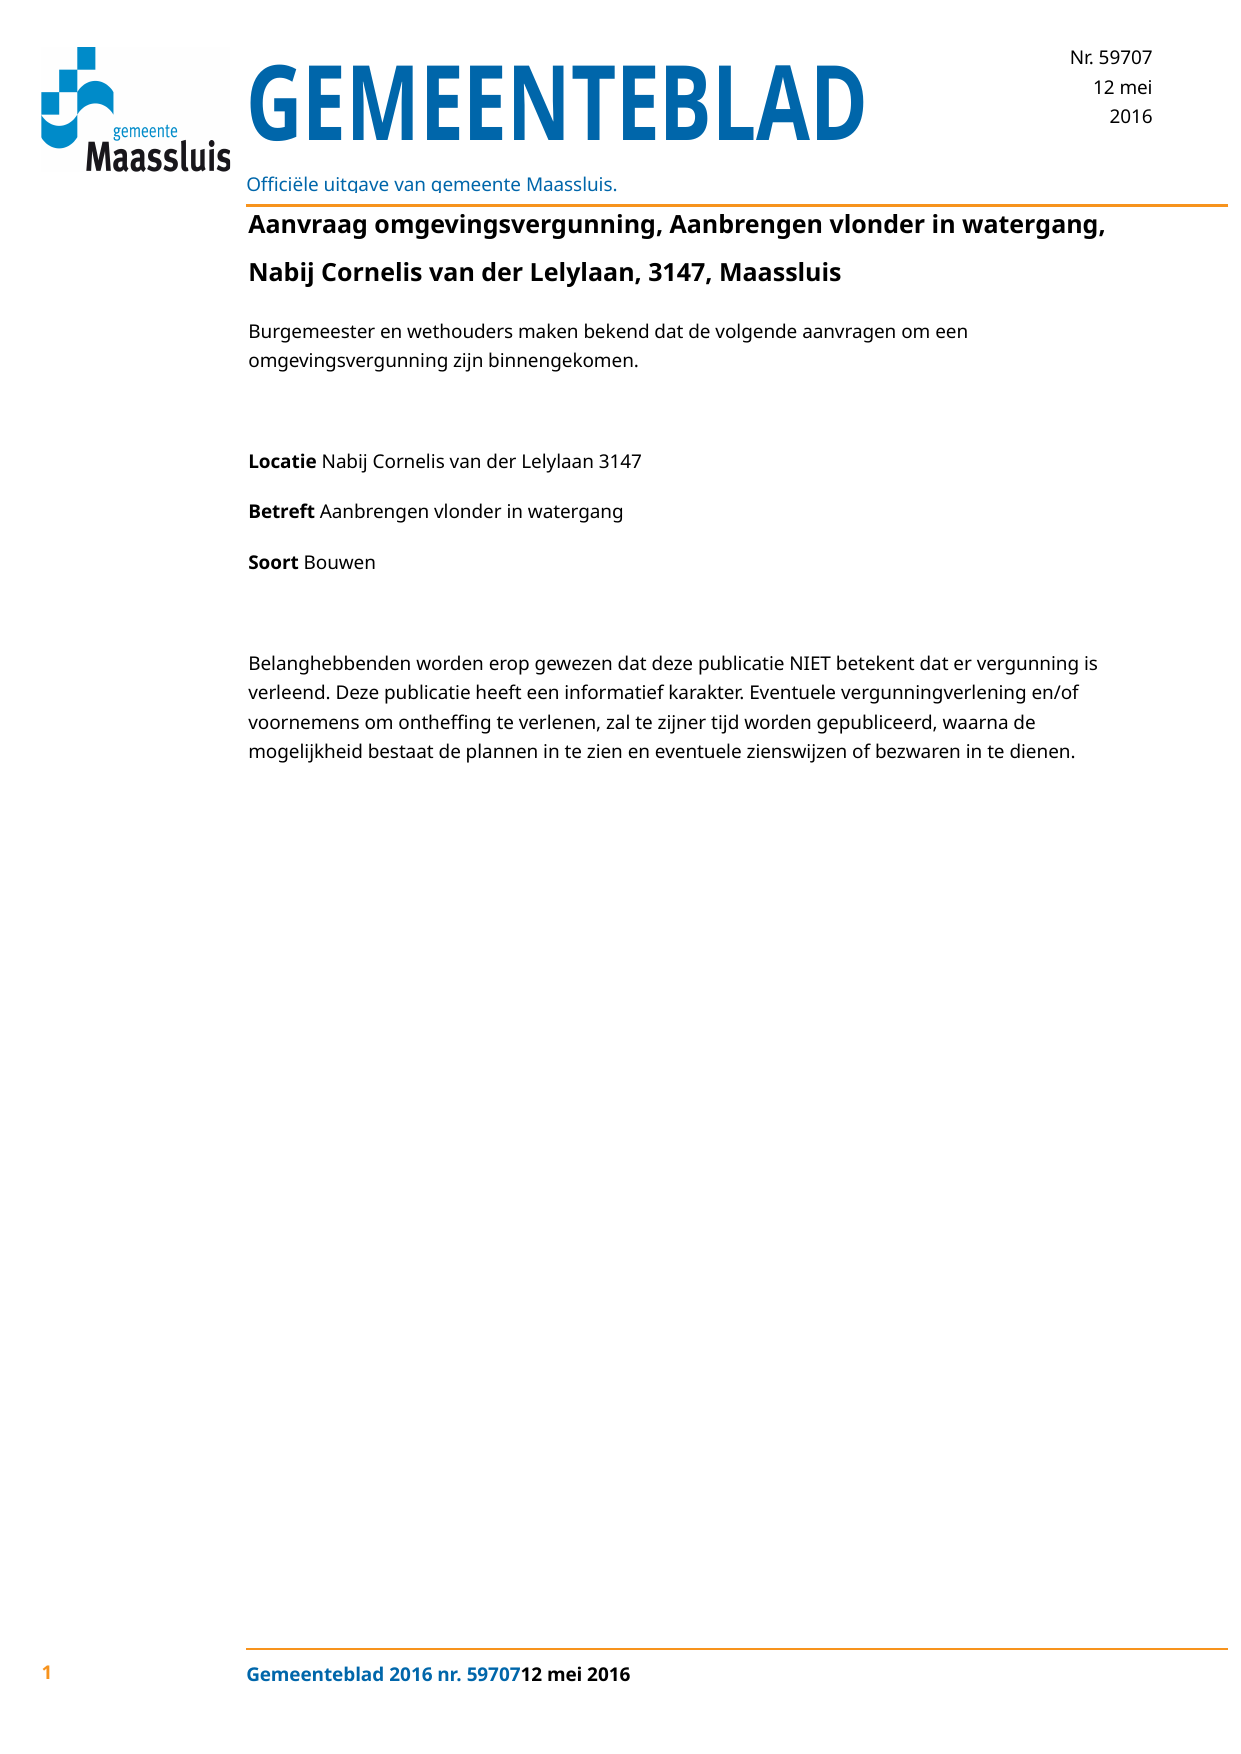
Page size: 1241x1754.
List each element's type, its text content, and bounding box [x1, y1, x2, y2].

picture [41, 47, 231, 172]
picture [41, 47, 77, 92]
text Burgemeester en wethouders maken bekend dat de volgende aanvragen om een omgevingsvergunning zijn binnengekomen. [248, 318, 1152, 373]
text Belanghebbenden worden erop gewezen dat deze publicatie NIET betekent dat er vergunning is verleend. Deze publicatie heeft een informatief karakter. Eventuele vergunningverlening en/of voornemens om ontheffing te verlenen, zal te zijner tijd worden gepubliceerd, waarna de mogelijkheid bestaat de plannen in te zien en eventuele zienswijzen of bezwaren in te dienen. [248, 650, 1152, 764]
text Soort Bouwen [248, 549, 1152, 575]
text Locatie Nabij Cornelis van der Lelylaan 3147 [248, 448, 1152, 474]
text Betreft Aanbrengen vlonder in watergang [248, 499, 1152, 524]
text Aanvraag omgevingsvergunning, Aanbrengen vlonder in watergang, Nabij Cornelis van der Lelylaan, 3147, Maassluis [248, 207, 1152, 288]
